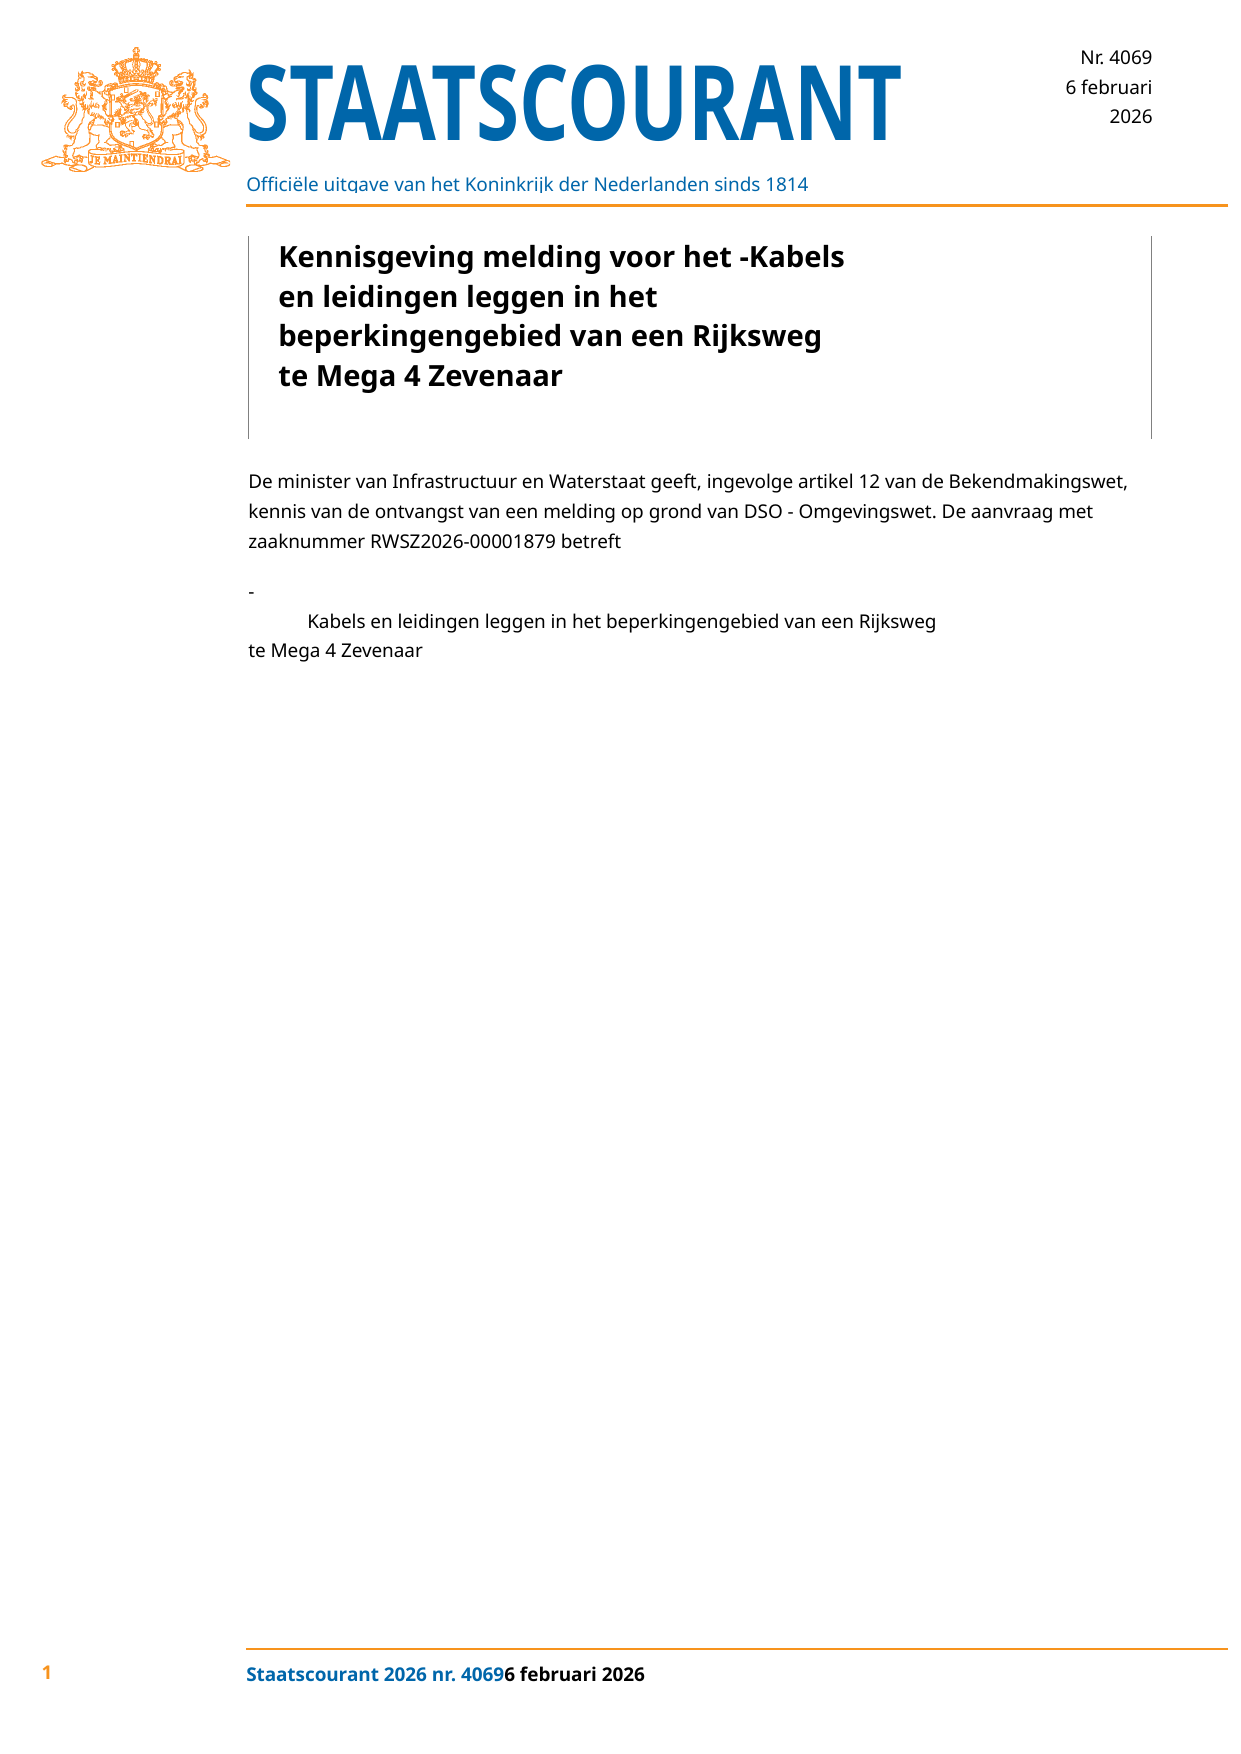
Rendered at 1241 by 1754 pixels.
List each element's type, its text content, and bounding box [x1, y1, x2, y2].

picture [41, 47, 231, 172]
table_header [850, 236, 912, 413]
text te Mega 4 Zevenaar [248, 637, 1152, 663]
table_header Kennisgeving melding voor het -Kabels en leidingen leggen in het beperkingengebied van een Rijksweg te Mega 4 Zevenaar [249, 236, 850, 439]
list Kabels en leidingen leggen in het beperkingengebied van een Rijksweg [248, 608, 1152, 633]
picture [912, 236, 1090, 414]
table_header [1090, 236, 1151, 413]
table_header [850, 414, 1151, 439]
text De minister van Infrastructuur en Waterstaat geeft, ingevolge artikel 12 van de Bekendmakingswet, kennis van de ontvangst van een melding op grond van DSO - Omgevingswet. De aanvraag met zaaknummer RWSZ2026-00001879 betreft [248, 469, 1152, 553]
